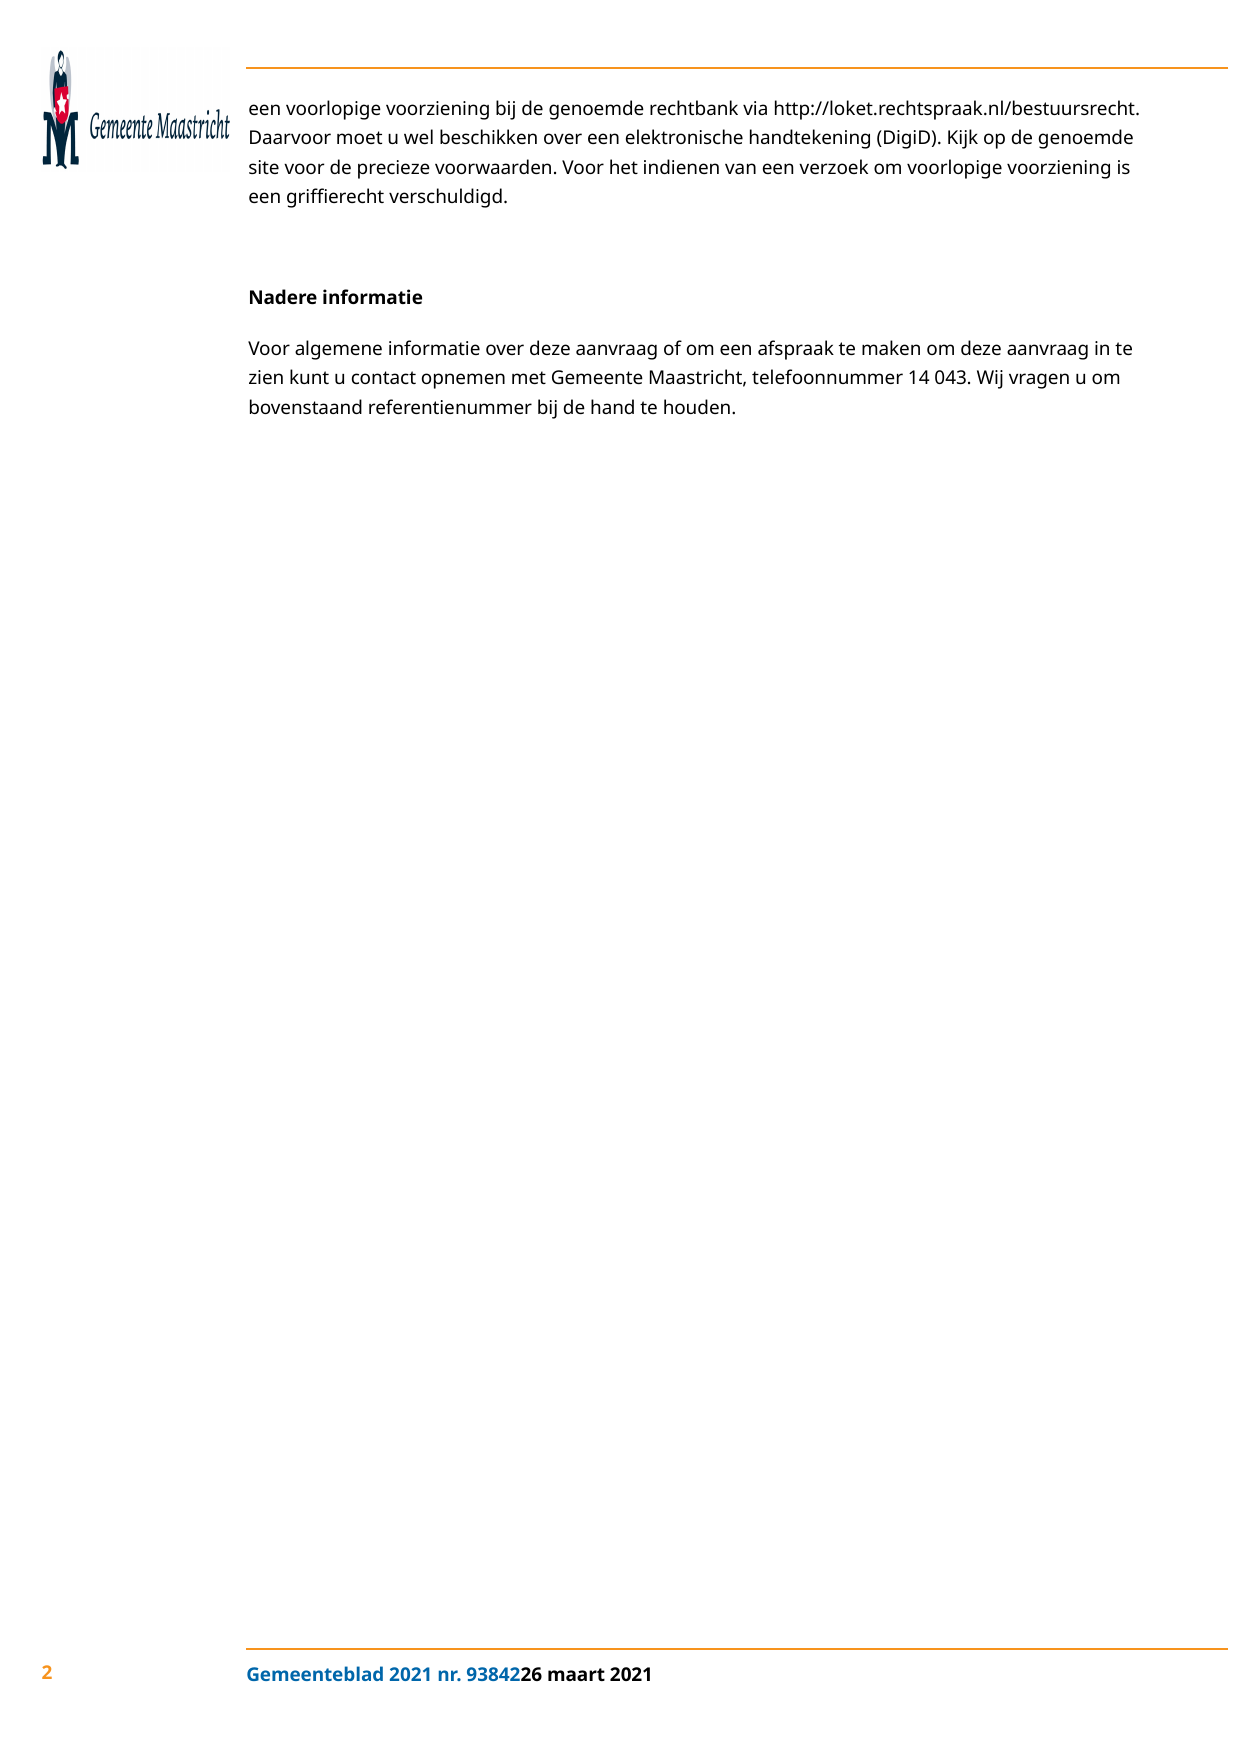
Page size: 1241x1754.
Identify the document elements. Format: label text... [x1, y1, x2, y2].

picture [41, 47, 231, 172]
text een voorlopige voorziening bij de genoemde rechtbank via http://loket.rechtspraak.nl/bestuursrecht. Daarvoor moet u wel beschikken over een elektronische handtekening (DigiD). Kijk op de genoemde site voor de precieze voorwaarden. Voor het indienen van een verzoek om voorlopige voorziening is een griffierecht verschuldigd. [248, 95, 1152, 209]
text Nadere informatie [248, 284, 1152, 310]
text Voor algemene informatie over deze aanvraag of om een afspraak te maken om deze aanvraag in te zien kunt u contact opnemen met Gemeente Maastricht, telefoonnummer 14 043. Wij vragen u om bovenstaand referentienummer bij de hand te houden. [248, 335, 1152, 420]
